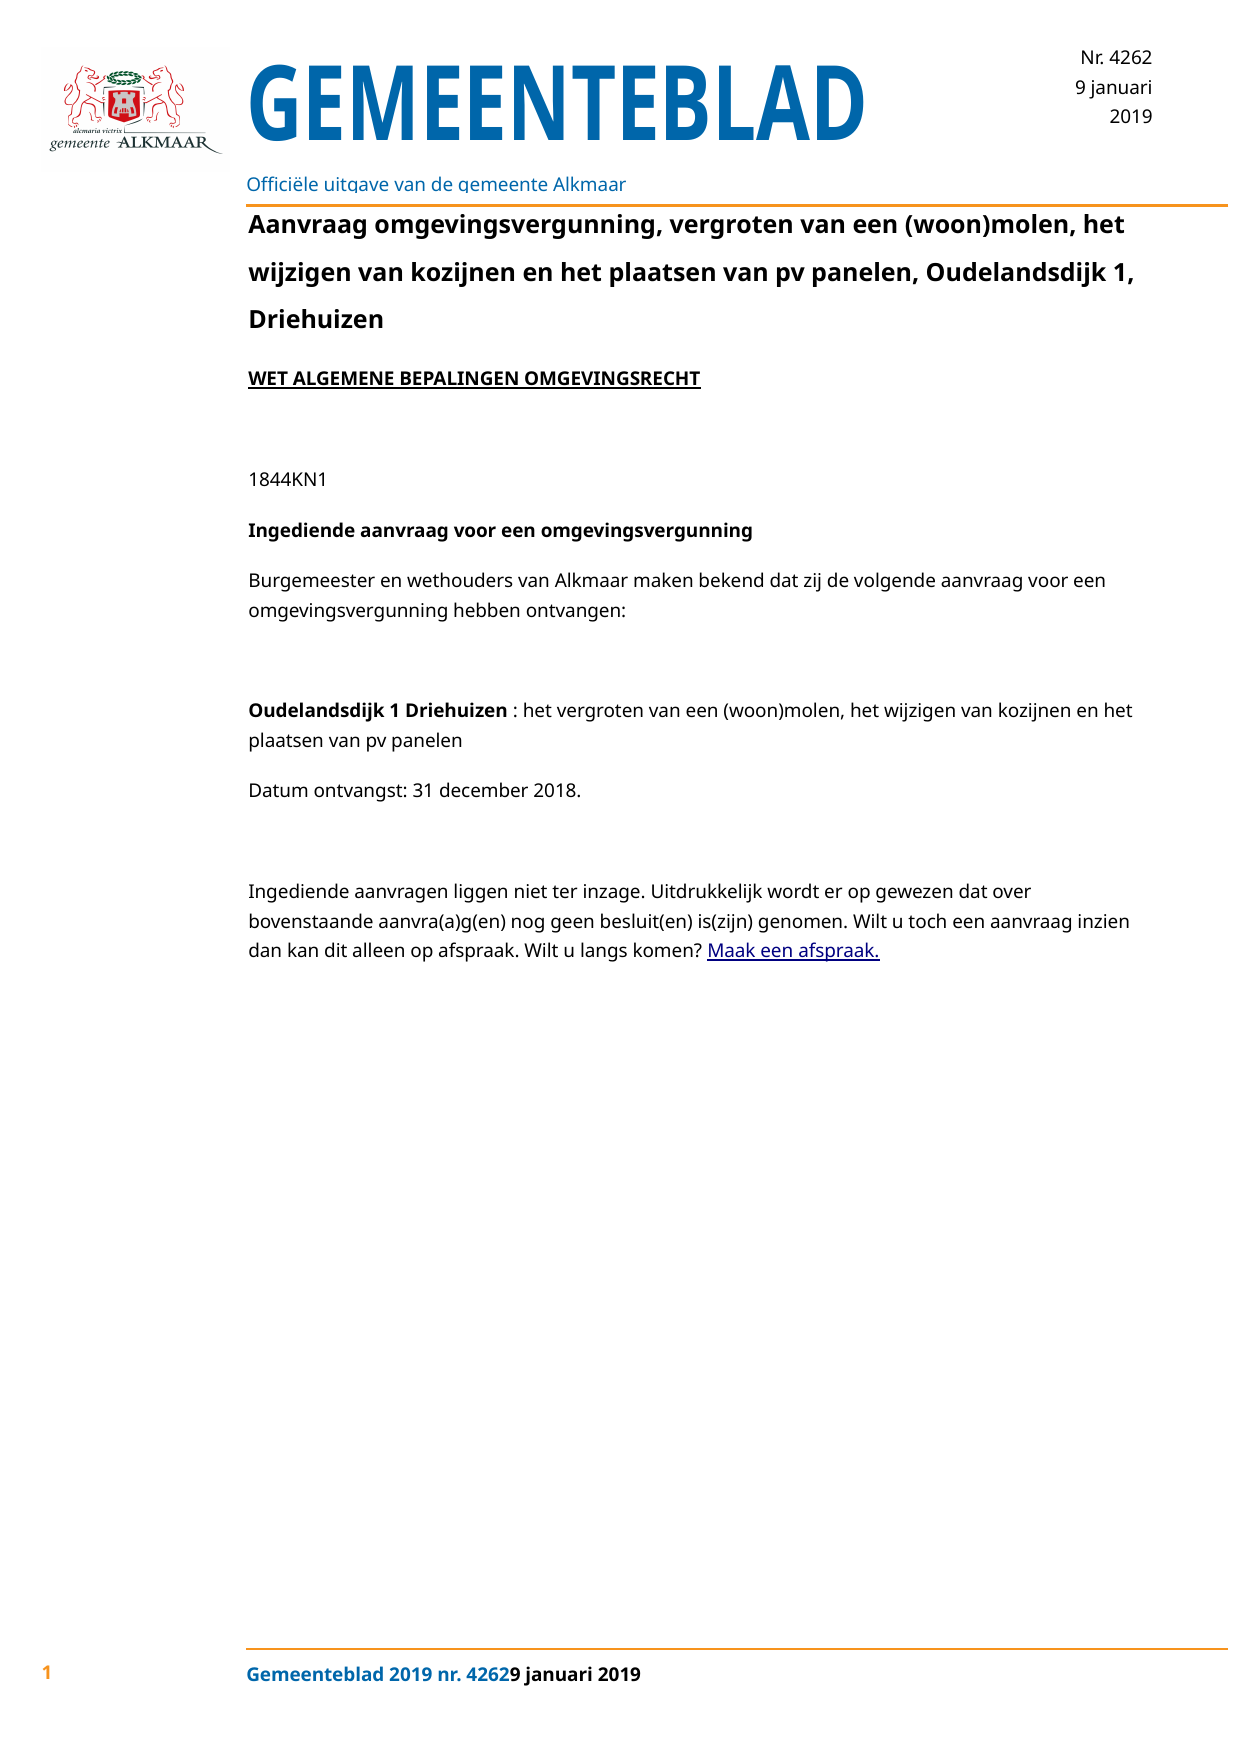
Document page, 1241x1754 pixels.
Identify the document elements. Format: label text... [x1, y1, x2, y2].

picture [41, 47, 231, 172]
text Burgemeester en wethouders van Alkmaar maken bekend dat zij de volgende aanvraag voor een omgevingsvergunning hebben ontvangen: [248, 567, 1152, 622]
text 1844KN1 [248, 466, 1152, 492]
text WET ALGEMENE BEPALINGEN OMGEVINGSRECHT [248, 366, 1152, 391]
text Oudelandsdijk 1 Driehuizen : het vergroten van een (woon)molen, het wijzigen van kozijnen en het plaatsen van pv panelen [248, 698, 1152, 753]
text Aanvraag omgevingsvergunning, vergroten van een (woon)molen, het wijzigen van kozijnen en het plaatsen van pv panelen, Oudelandsdijk 1, Driehuizen [248, 207, 1152, 336]
text Ingediende aanvragen liggen niet ter inzage. Uitdrukkelijk wordt er op gewezen dat over bovenstaande aanvra(a)g(en) nog geen besluit(en) is(zijn) genomen. Wilt u toch een aanvraag inzien dan kan dit alleen op afspraak. Wilt u langs komen? Maak een afspraak. [248, 878, 1152, 963]
text Datum ontvangst: 31 december 2018. [248, 778, 1152, 803]
text Ingediende aanvraag voor een omgevingsvergunning [248, 517, 1152, 542]
